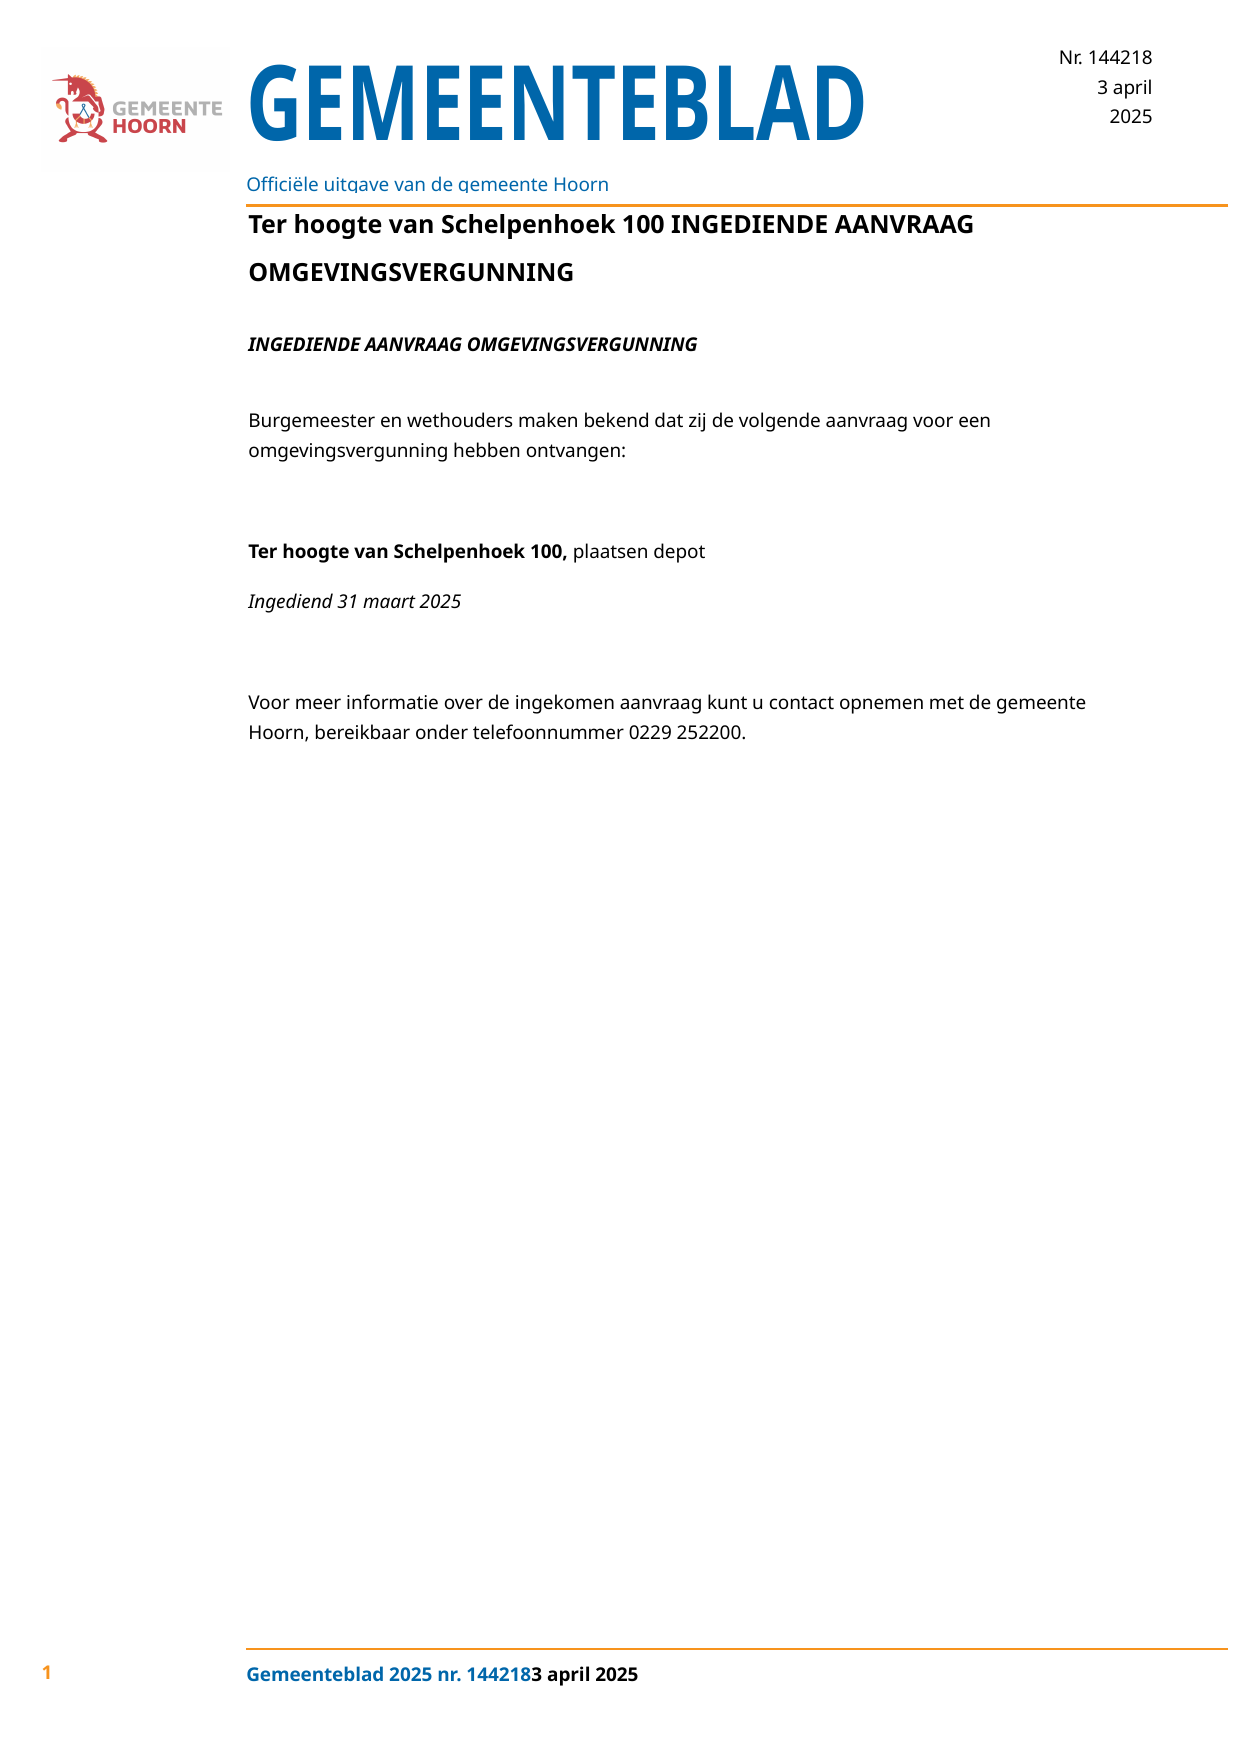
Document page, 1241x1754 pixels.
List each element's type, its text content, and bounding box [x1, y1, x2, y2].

text Ter hoogte van Schelpenhoek 100 INGEDIENDE AANVRAAG OMGEVINGSVERGUNNING [248, 207, 1152, 288]
picture [41, 47, 231, 172]
text INGEDIENDE AANVRAAG OMGEVINGSVERGUNNING [248, 331, 1152, 357]
text Ter hoogte van Schelpenhoek 100, plaatsen depot [248, 538, 1152, 564]
text Burgemeester en wethouders maken bekend dat zij de volgende aanvraag voor een omgevingsvergunning hebben ontvangen: [248, 408, 1152, 463]
text Voor meer informatie over de ingekomen aanvraag kunt u contact opnemen met de gemeente Hoorn, bereikbaar onder telefoonnummer 0229 252200. [248, 689, 1152, 744]
text Ingediend 31 maart 2025 [248, 588, 1152, 614]
